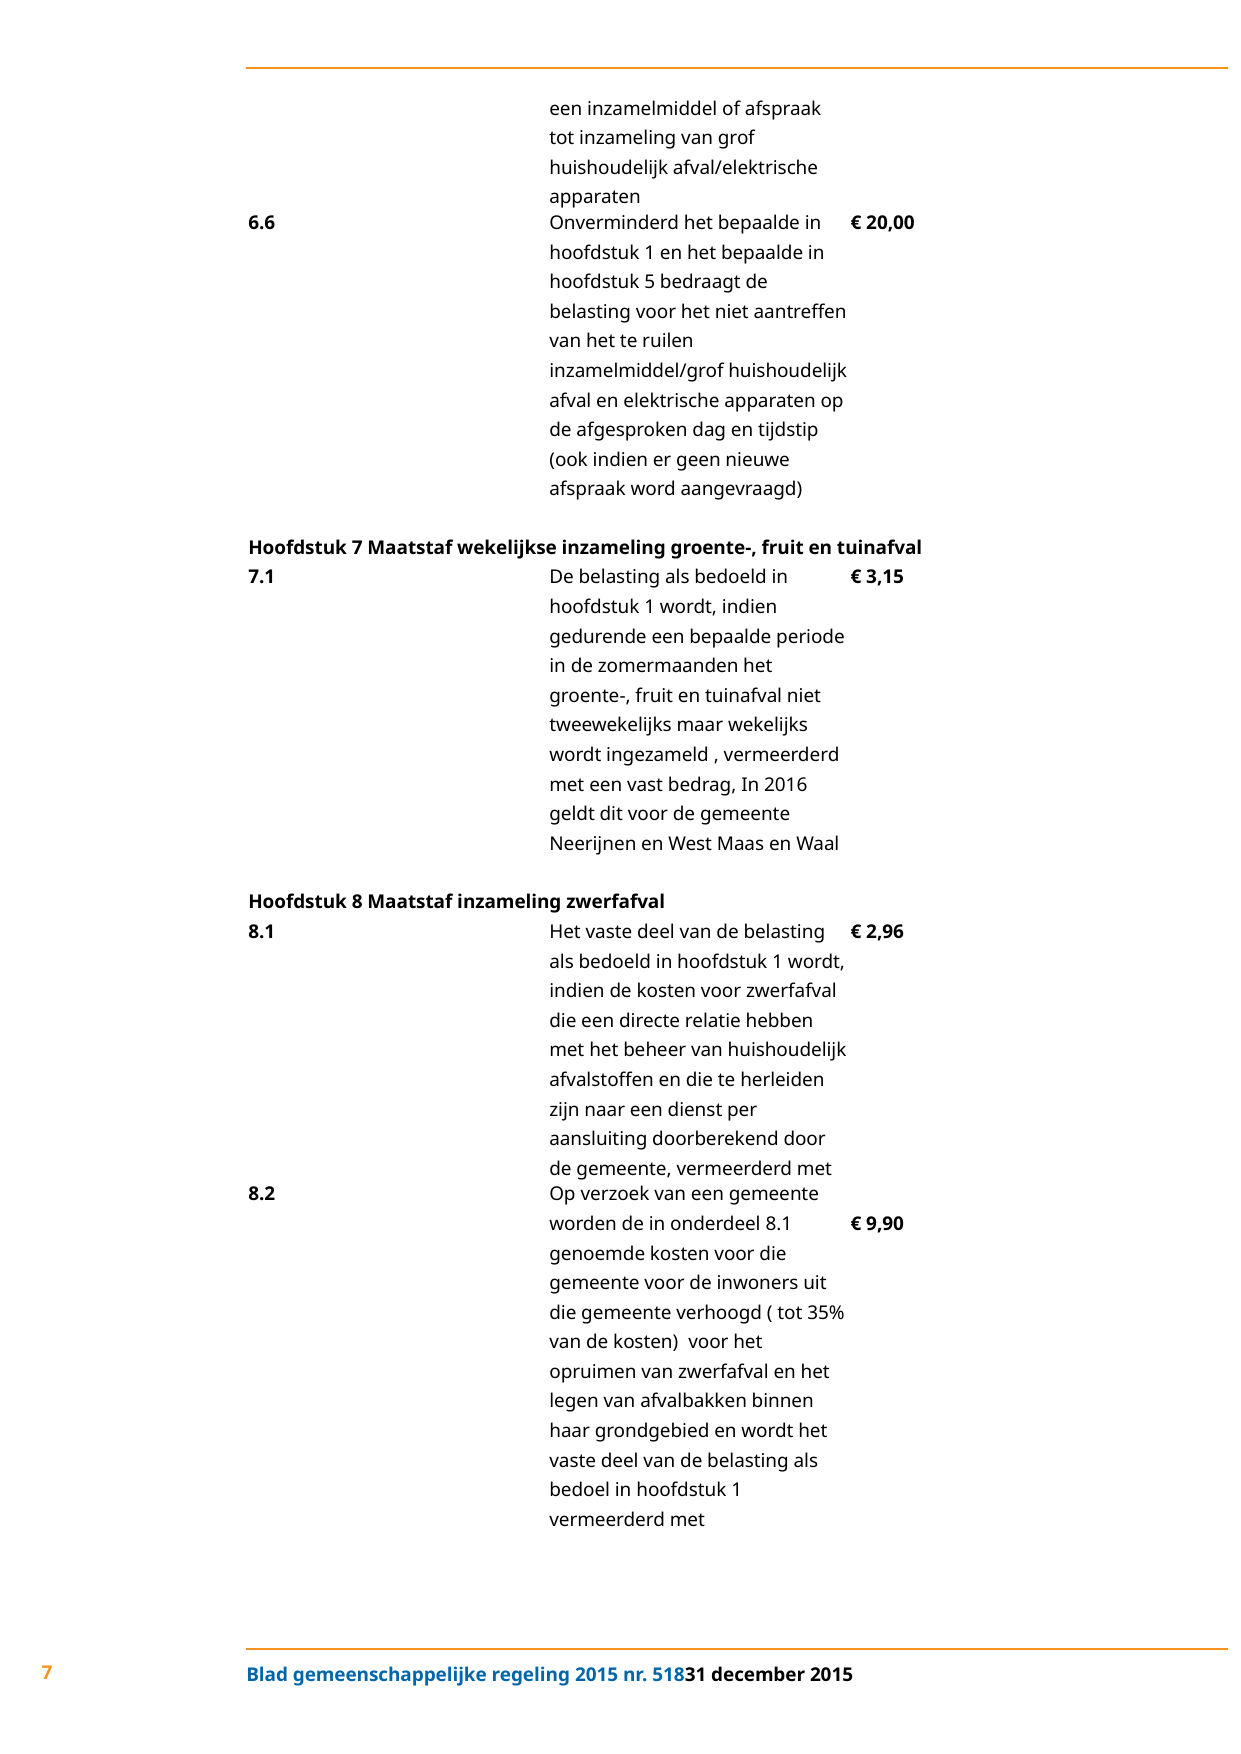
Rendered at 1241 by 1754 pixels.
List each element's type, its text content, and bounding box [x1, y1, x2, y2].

table_header De belasting als bedoeld in hoofdstuk 1 wordt, indien gedurende een bepaalde periode in de zomermaanden het groente-, fruit en tuinafval niet tweewekelijks maar wekelijks wordt ingezameld , vermeerderd met een vast bedrag, In 2016 geldt dit voor de gemeente Neerijnen en West Maas en Waal [549, 564, 850, 856]
text Hoofdstuk 8 Maatstaf inzameling zwerfafval [248, 888, 1152, 914]
table_cell [850, 95, 1152, 209]
table_cell 8.2 [248, 1181, 549, 1532]
table_header € 2,96 [850, 918, 1152, 1181]
table_header 7.1 [248, 564, 549, 856]
table_cell € 20,00 [850, 209, 1152, 501]
text Hoofdstuk 7 Maatstaf wekelijkse inzameling groente-, fruit en tuinafval [248, 534, 1152, 560]
table_header € 3,15 [850, 564, 1152, 856]
table_cell [248, 95, 549, 209]
picture [41, 47, 231, 172]
table_cell € 9,90 [850, 1181, 1152, 1532]
table_cell 6.6 [248, 209, 549, 501]
table_cell een inzamelmiddel of afspraak tot inzameling van grof huishoudelijk afval/elektrische apparaten [549, 95, 850, 209]
table_header Het vaste deel van de belasting als bedoeld in hoofdstuk 1 wordt, indien de kosten voor zwerfafval die een directe relatie hebben met het beheer van huishoudelijk afvalstoffen en die te herleiden zijn naar een dienst per aansluiting doorberekend door de gemeente, vermeerderd met [549, 918, 850, 1181]
table_header 8.1 [248, 918, 549, 1181]
table_cell Onverminderd het bepaalde in hoofdstuk 1 en het bepaalde in hoofdstuk 5 bedraagt de belasting voor het niet aantreffen van het te ruilen inzamelmiddel/grof huishoudelijk afval en elektrische apparaten op de afgesproken dag en tijdstip (ook indien er geen nieuwe afspraak word aangevraagd) [549, 209, 850, 501]
table_cell Op verzoek van een gemeente worden de in onderdeel 8.1 genoemde kosten voor die gemeente voor de inwoners uit die gemeente verhoogd ( tot 35% van de kosten) voor het opruimen van zwerfafval en het legen van afvalbakken binnen haar grondgebied en wordt het vaste deel van de belasting als bedoel in hoofdstuk 1 vermeerderd met [549, 1181, 850, 1532]
